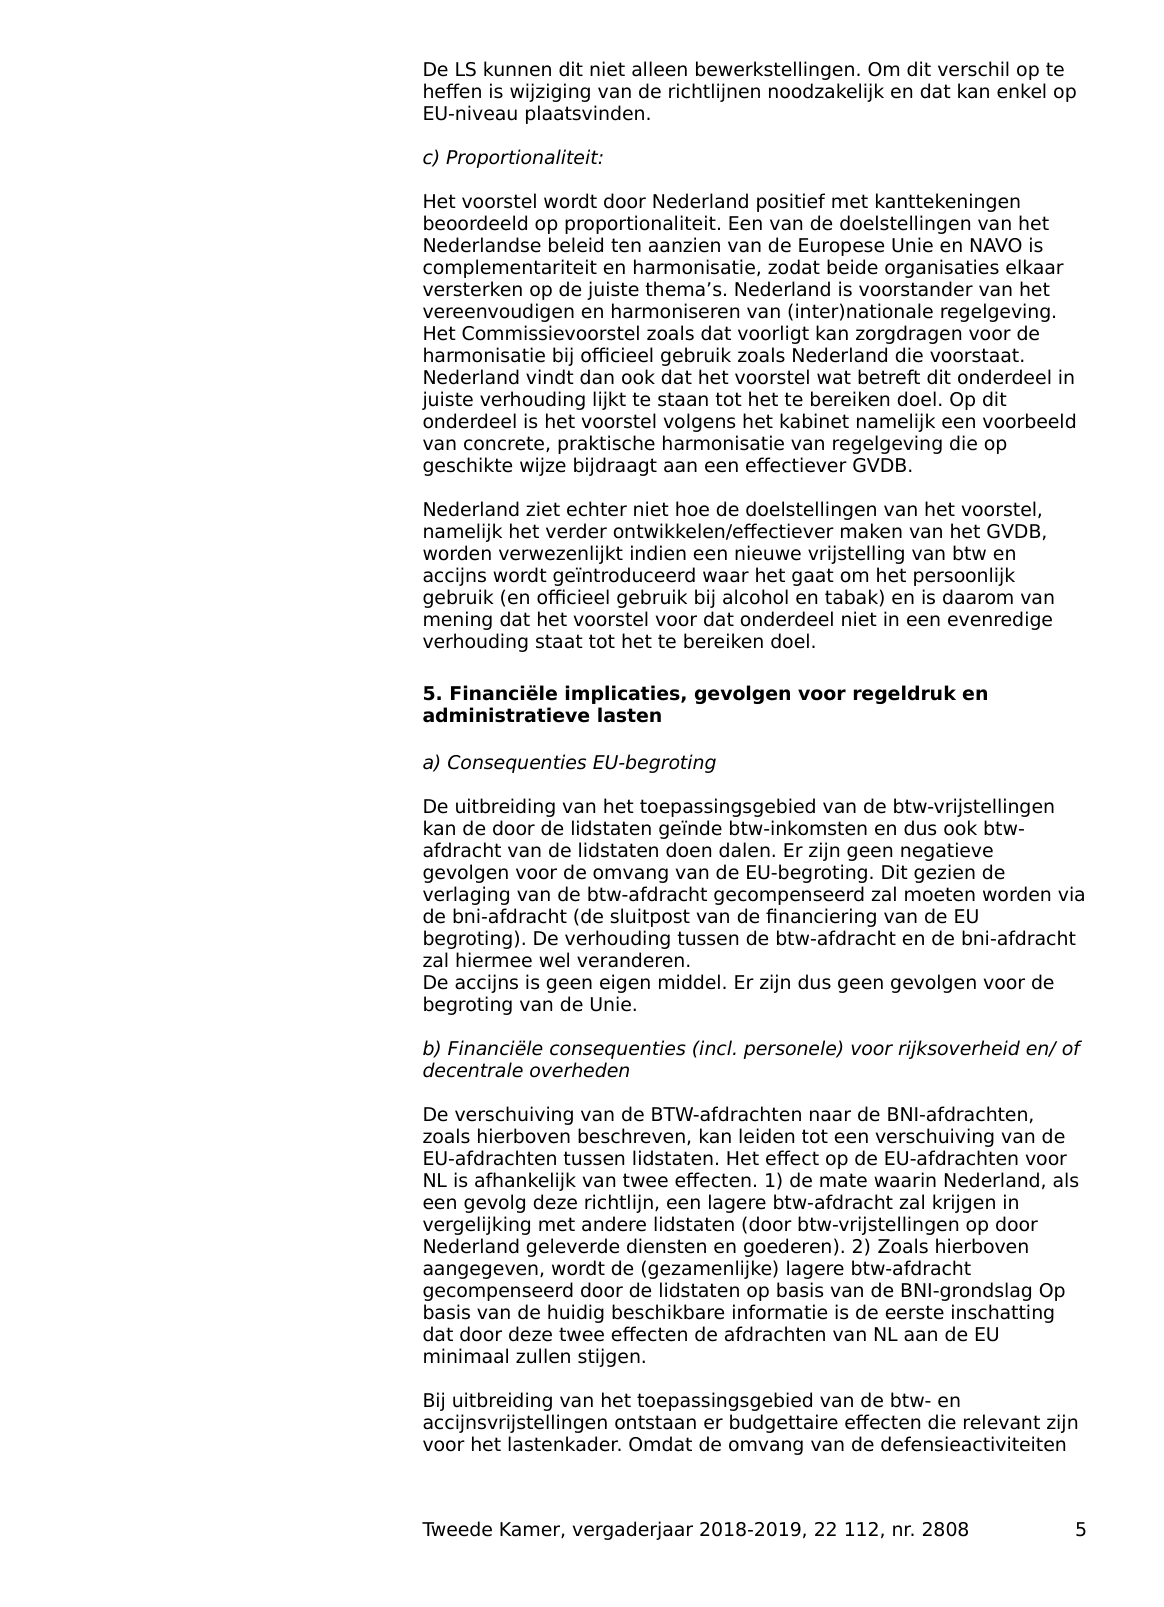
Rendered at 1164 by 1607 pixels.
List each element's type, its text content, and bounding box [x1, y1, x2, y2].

subtitle a) Consequenties EU-begroting [422, 752, 1087, 774]
text De verschuiving van de BTW-afdrachten naar de BNI-afdrachten, zoals hierboven beschreven, kan leiden tot een verschuiving van de EU-afdrachten tussen lidstaten. Het effect op de EU-afdrachten voor NL is afhankelijk van twee effecten. 1) de mate waarin Nederland, als een gevolg deze richtlijn, een lagere btw-afdracht zal krijgen in vergelijking met andere lidstaten (door btw-vrijstellingen op door Nederland geleverde diensten en goederen). 2) Zoals hierboven aangegeven, wordt de (gezamenlijke) lagere btw-afdracht gecompenseerd door de lidstaten op basis van de BNI-grondslag Op basis van de huidig beschikbare informatie is de eerste inschatting dat door deze twee effecten de afdrachten van NL aan de EU minimaal zullen stijgen. [422, 1104, 1087, 1368]
text Nederland ziet echter niet hoe de doelstellingen van het voorstel, namelijk het verder ontwikkelen/effectiever maken van het GVDB, worden verwezenlijkt indien een nieuwe vrijstelling van btw en accijns wordt geïntroduceerd waar het gaat om het persoonlijk gebruik (en officieel gebruik bij alcohol en tabak) en is daarom van mening dat het voorstel voor dat onderdeel niet in een evenredige verhouding staat tot het te bereiken doel. [422, 499, 1087, 653]
text De LS kunnen dit niet alleen bewerkstellingen. Om dit verschil op te heffen is wijziging van de richtlijnen noodzakelijk en dat kan enkel op EU-niveau plaatsvinden. [422, 59, 1087, 125]
text De accijns is geen eigen middel. Er zijn dus geen gevolgen voor de begroting van de Unie. [422, 972, 1087, 1016]
subtitle c) Proportionaliteit: [422, 147, 1087, 169]
subtitle b) Financiële consequenties (incl. personele) voor rijksoverheid en/ of decentrale overheden [422, 1038, 1087, 1082]
text Bij uitbreiding van het toepassingsgebied van de btw- en accijnsvrijstellingen ontstaan er budgettaire effecten die relevant zijn voor het lastenkader. Omdat de omvang van de defensieactiviteiten [422, 1390, 1087, 1456]
text De uitbreiding van het toepassingsgebied van de btw-vrijstellingen kan de door de lidstaten geïnde btw-inkomsten en dus ook btw-afdracht van de lidstaten doen dalen. Er zijn geen negatieve gevolgen voor de omvang van de EU-begroting. Dit gezien de verlaging van de btw-afdracht gecompenseerd zal moeten worden via de bni-afdracht (de sluitpost van de financiering van de EU begroting). De verhouding tussen de btw-afdracht en de bni-afdracht zal hiermee wel veranderen. [422, 796, 1087, 972]
text Het voorstel wordt door Nederland positief met kanttekeningen beoordeeld op proportionaliteit. Een van de doelstellingen van het Nederlandse beleid ten aanzien van de Europese Unie en NAVO is complementariteit en harmonisatie, zodat beide organisaties elkaar versterken op de juiste thema’s. Nederland is voorstander van het vereenvoudigen en harmoniseren van (inter)nationale regelgeving. Het Commissievoorstel zoals dat voorligt kan zorgdragen voor de harmonisatie bij officieel gebruik zoals Nederland die voorstaat. Nederland vindt dan ook dat het voorstel wat betreft dit onderdeel in juiste verhouding lijkt te staan tot het te bereiken doel. Op dit onderdeel is het voorstel volgens het kabinet namelijk een voorbeeld van concrete, praktische harmonisatie van regelgeving die op geschikte wijze bijdraagt aan een effectiever GVDB. [422, 191, 1087, 477]
subtitle 5. Financiële implicaties, gevolgen voor regeldruk en administratieve lasten [422, 683, 1087, 727]
